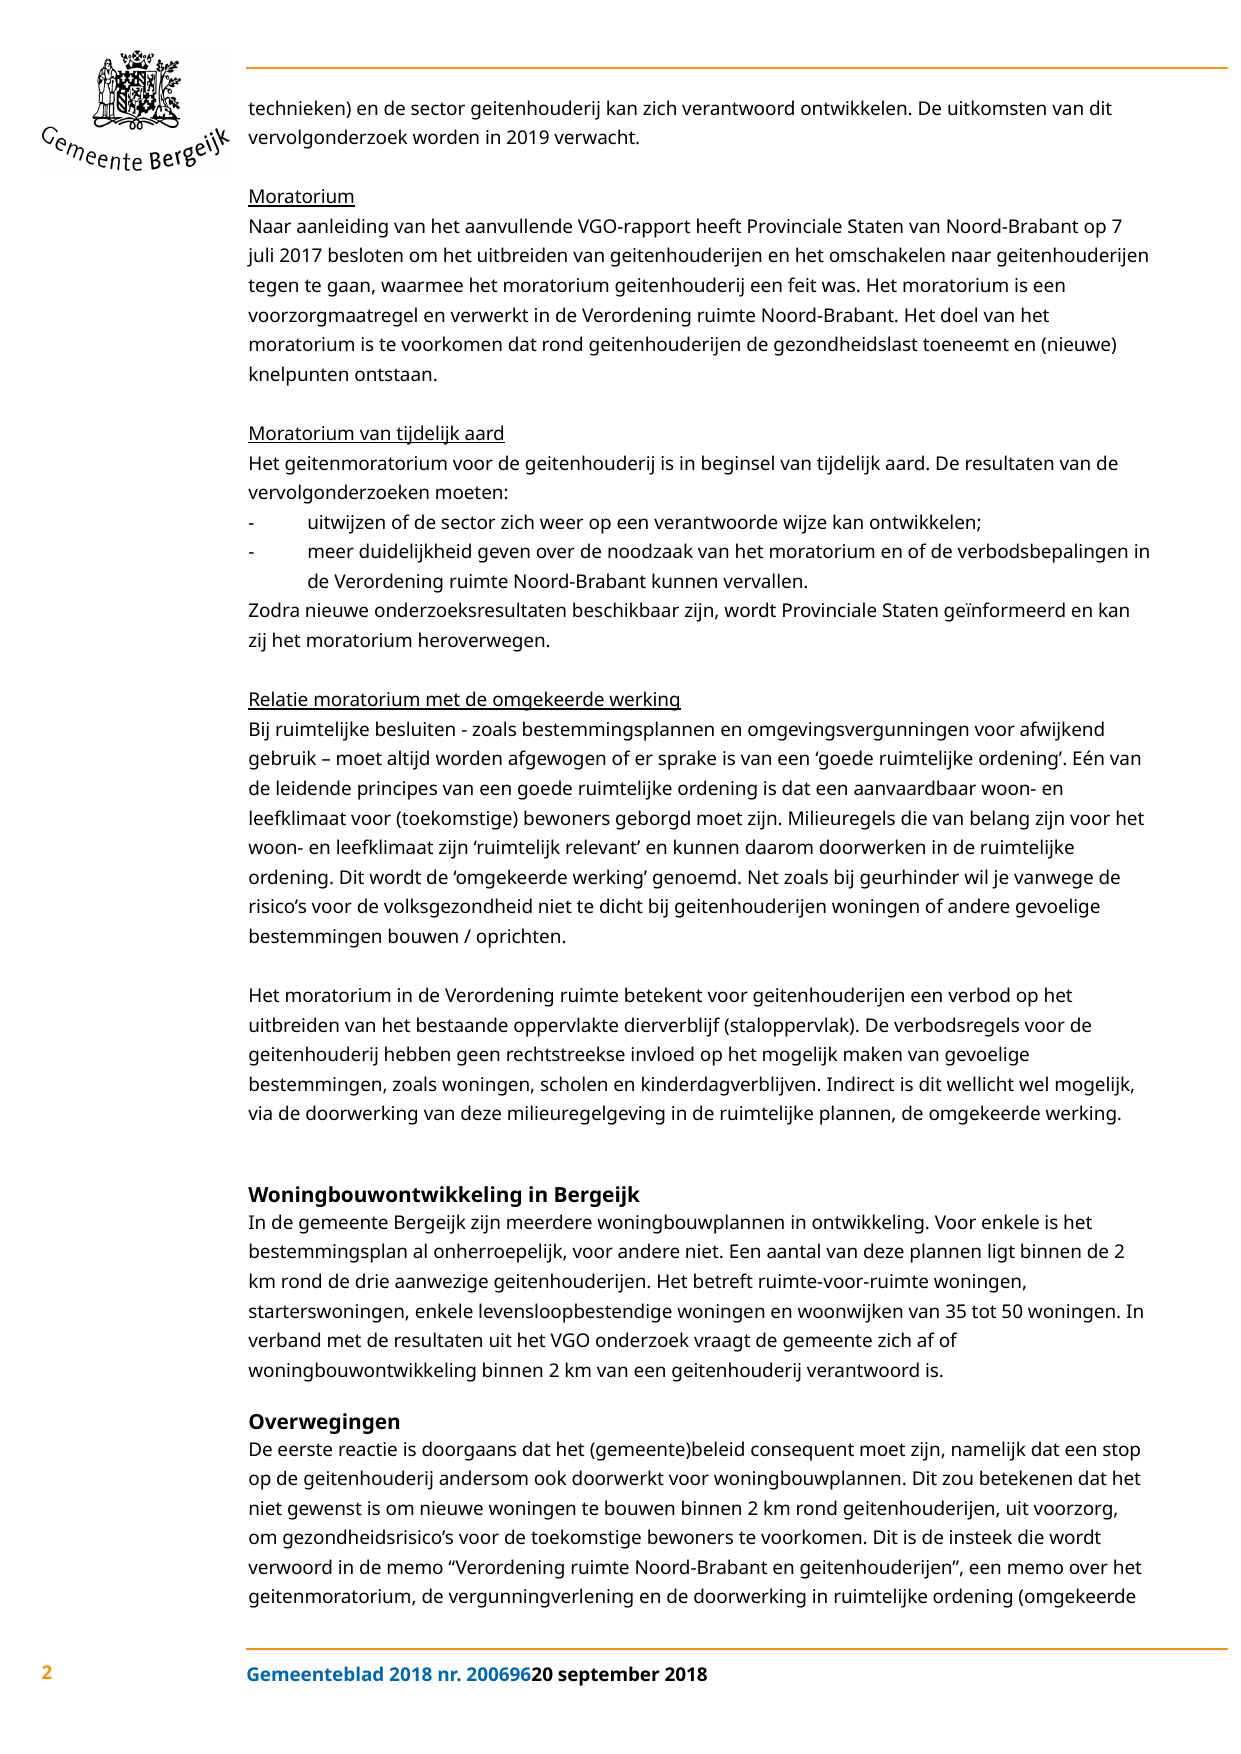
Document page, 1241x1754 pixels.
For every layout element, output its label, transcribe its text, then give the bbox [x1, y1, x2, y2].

text Woningbouwontwikkeling in Bergeijk [248, 1181, 1152, 1209]
text Moratorium van tijdelijk aard [248, 420, 1152, 446]
text De eerste reactie is doorgaans dat het (gemeente)beleid consequent moet zijn, namelijk dat een stop op de geitenhouderij andersom ook doorwerkt voor woningbouwplannen. Dit zou betekenen dat het niet gewenst is om nieuwe woningen te bouwen binnen 2 km rond geitenhouderijen, uit voorzorg, om gezondheidsrisico’s voor de toekomstige bewoners te voorkomen. Dit is de insteek die wordt verwoord in de memo “Verordening ruimte Noord-Brabant en geitenhouderijen”, een memo over het geitenmoratorium, de vergunningverlening en de doorwerking in ruimtelijke ordening (omgekeerde [248, 1436, 1152, 1609]
picture [41, 47, 231, 172]
text Overwegingen [248, 1407, 1152, 1436]
text Het moratorium in de Verordening ruimte betekent voor geitenhouderijen een verbod op het uitbreiden van het bestaande oppervlakte dierverblijf (staloppervlak). De verbodsregels voor de geitenhouderij hebben geen rechtstreekse invloed op het mogelijk maken van gevoelige bestemmingen, zoals woningen, scholen en kinderdagverblijven. Indirect is dit wellicht wel mogelijk, via de doorwerking van deze milieuregelgeving in de ruimtelijke plannen, de omgekeerde werking. [248, 982, 1152, 1126]
text Moratorium [248, 183, 1152, 209]
text Bij ruimtelijke besluiten - zoals bestemmingsplannen en omgevingsvergunningen voor afwijkend gebruik – moet altijd worden afgewogen of er sprake is van een ‘goede ruimtelijke ordening’. Eén van de leidende principes van een goede ruimtelijke ordening is dat een aanvaardbaar woon- en leefklimaat voor (toekomstige) bewoners geborgd moet zijn. Milieuregels die van belang zijn voor het woon- en leefklimaat zijn ‘ruimtelijk relevant’ en kunnen daarom doorwerken in de ruimtelijke ordening. Dit wordt de ‘omgekeerde werking’ genoemd. Net zoals bij geurhinder wil je vanwege de risico’s voor de volksgezondheid niet te dicht bij geitenhouderijen woningen of andere gevoelige bestemmingen bouwen / oprichten. [248, 716, 1152, 949]
list meer duidelijkheid geven over de noodzaak van het moratorium en of de verbodsbepalingen in de Verordening ruimte Noord-Brabant kunnen vervallen. [248, 538, 1152, 594]
text Naar aanleiding van het aanvullende VGO-rapport heeft Provinciale Staten van Noord-Brabant op 7 juli 2017 besloten om het uitbreiden van geitenhouderijen en het omschakelen naar geitenhouderijen tegen te gaan, waarmee het moratorium geitenhouderij een feit was. Het moratorium is een voorzorgmaatregel en verwerkt in de Verordening ruimte Noord-Brabant. Het doel van het moratorium is te voorkomen dat rond geitenhouderijen de gezondheidslast toeneemt en (nieuwe) knelpunten ontstaan. [248, 213, 1152, 387]
text In de gemeente Bergeijk zijn meerdere woningbouwplannen in ontwikkeling. Voor enkele is het bestemmingsplan al onherroepelijk, voor andere niet. Een aantal van deze plannen ligt binnen de 2 km rond de drie aanwezige geitenhouderijen. Het betreft ruimte-voor-ruimte woningen, starterswoningen, enkele levensloopbestendige woningen en woonwijken van 35 tot 50 woningen. In verband met de resultaten uit het VGO onderzoek vraagt de gemeente zich af of woningbouwontwikkeling binnen 2 km van een geitenhouderij verantwoord is. [248, 1209, 1152, 1383]
text Zodra nieuwe onderzoeksresultaten beschikbaar zijn, wordt Provinciale Staten geïnformeerd en kan zij het moratorium heroverwegen. [248, 598, 1152, 653]
text Relatie moratorium met de omgekeerde werking [248, 686, 1152, 712]
text technieken) en de sector geitenhouderij kan zich verantwoord ontwikkelen. De uitkomsten van dit vervolgonderzoek worden in 2019 verwacht. [248, 95, 1152, 150]
list uitwijzen of de sector zich weer op een verantwoorde wijze kan ontwikkelen; [248, 509, 1152, 535]
text Het geitenmoratorium voor de geitenhouderij is in beginsel van tijdelijk aard. De resultaten van de vervolgonderzoeken moeten: [248, 450, 1152, 505]
